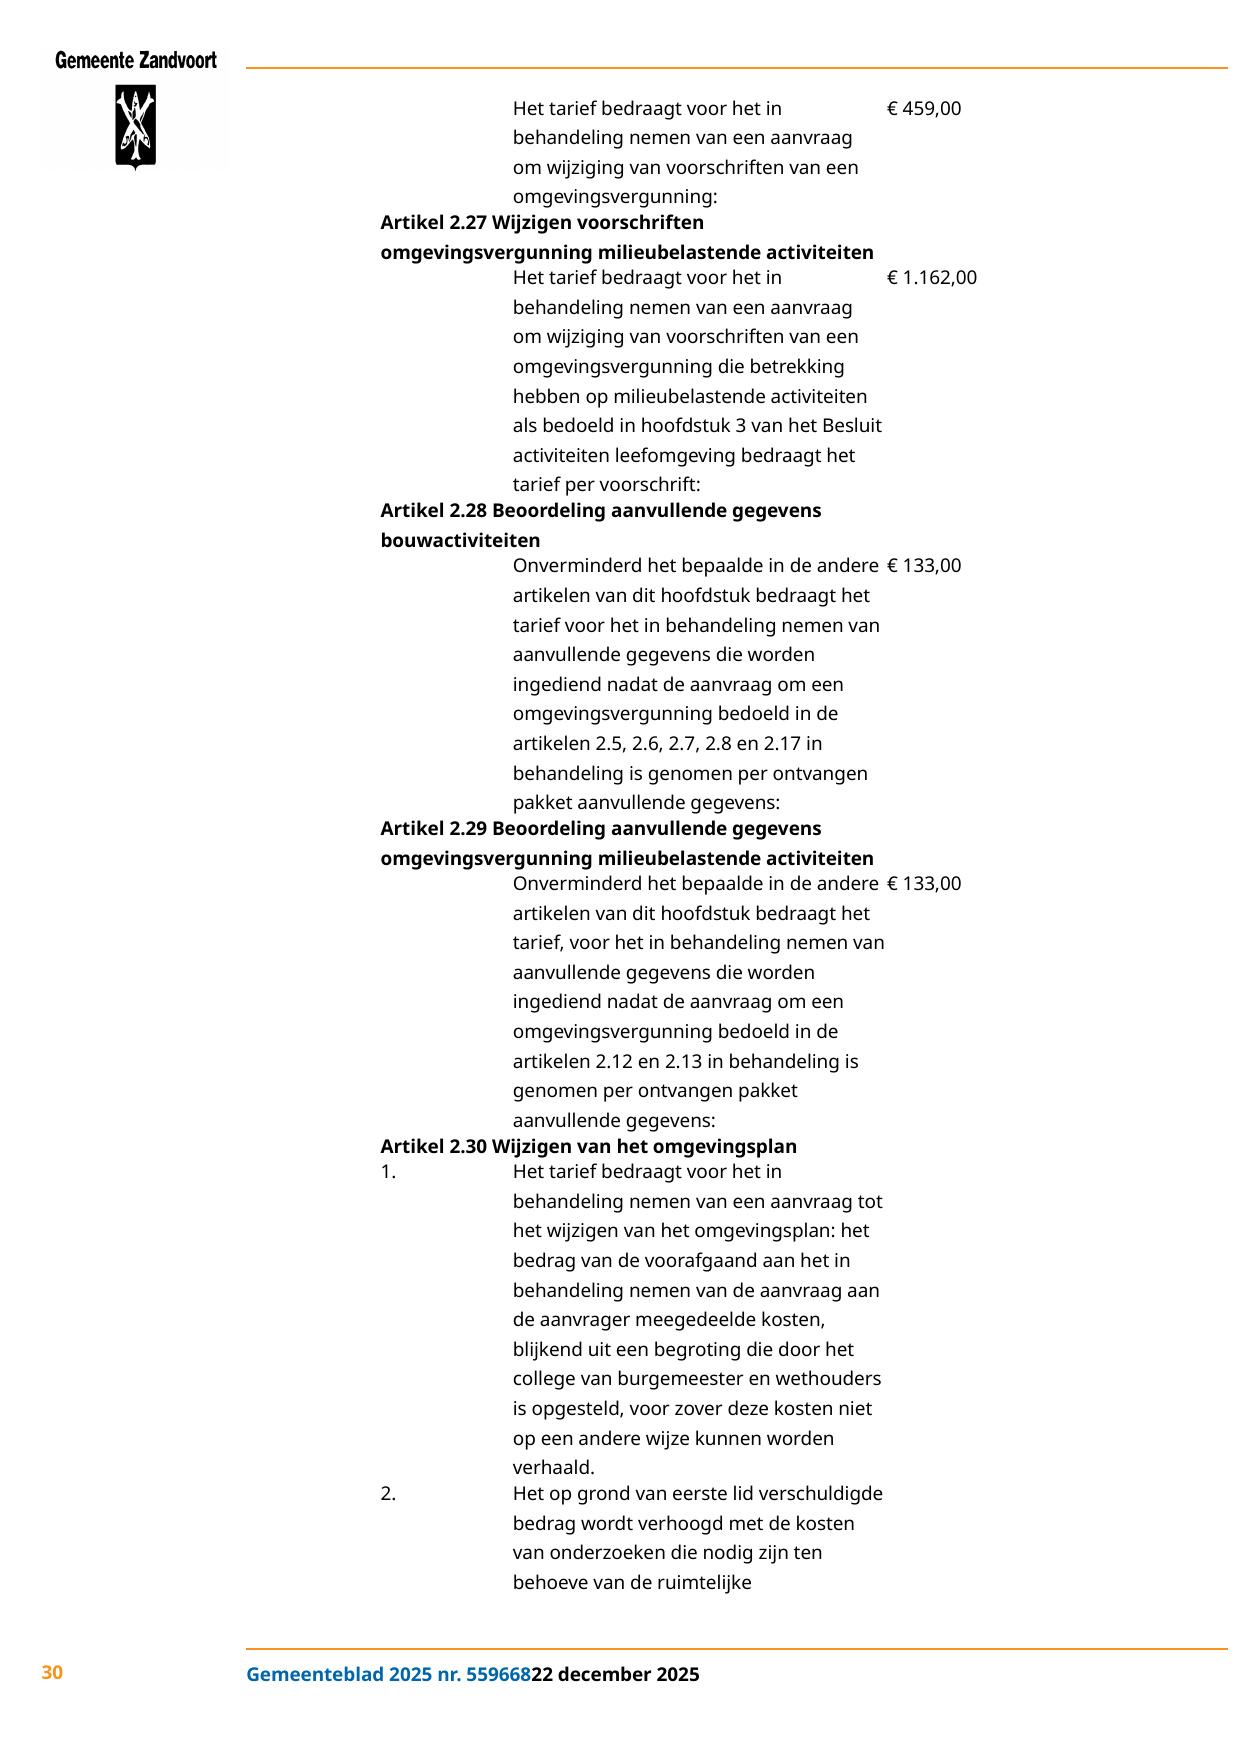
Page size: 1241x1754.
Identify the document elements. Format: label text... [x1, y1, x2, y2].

table_cell Het tarief bedraagt voor het in behandeling nemen van een aanvraag om wijziging van voorschriften van een omgevingsvergunning die betrekking hebben op milieubelastende activiteiten als bedoeld in hoofdstuk 3 van het Besluit activiteiten leefomgeving bedraagt het tarief per voorschrift: [513, 265, 887, 497]
table_cell [887, 209, 1019, 264]
table_cell [248, 1480, 380, 1594]
table_cell [1019, 95, 1152, 209]
table_cell [248, 95, 380, 209]
table_cell [248, 553, 380, 815]
table_cell [248, 265, 380, 497]
table_cell [380, 870, 513, 1133]
table_cell [380, 95, 513, 209]
table_cell [887, 498, 1019, 553]
table_cell [380, 265, 513, 497]
table_cell [1019, 1480, 1152, 1594]
table_cell [1019, 1133, 1152, 1158]
table_cell [1019, 1159, 1152, 1480]
table_cell Onverminderd het bepaalde in de andere artikelen van dit hoofdstuk bedraagt het tarief voor het in behandeling nemen van aanvullende gegevens die worden ingediend nadat de aanvraag om een omgevingsvergunning bedoeld in de artikelen 2.5, 2.6, 2.7, 2.8 en 2.17 in behandeling is genomen per ontvangen pakket aanvullende gegevens: [513, 553, 887, 815]
table_cell [1019, 870, 1152, 1133]
table_cell [248, 1133, 380, 1158]
table_cell [1019, 498, 1152, 553]
table_cell Het tarief bedraagt voor het in behandeling nemen van een aanvraag tot het wijzigen van het omgevingsplan: het bedrag van de voorafgaand aan het in behandeling nemen van de aanvraag aan de aanvrager meegedeelde kosten, blijkend uit een begroting die door het college van burgemeester en wethouders is opgesteld, voor zover deze kosten niet op een andere wijze kunnen worden verhaald. [513, 1159, 887, 1480]
table_cell € 459,00 [887, 95, 1019, 209]
table_cell [1019, 209, 1152, 264]
table_cell Het op grond van eerste lid verschuldigde bedrag wordt verhoogd met de kosten van onderzoeken die nodig zijn ten behoeve van de ruimtelijke [513, 1480, 887, 1594]
table_cell [887, 1480, 1019, 1594]
table_cell [1019, 553, 1152, 815]
table_cell Artikel 2.29 Beoordeling aanvullende gegevens omgevingsvergunning milieubelastende activiteiten [380, 815, 887, 870]
table_cell [887, 815, 1019, 870]
table_cell 1. [380, 1159, 513, 1480]
table_cell [248, 209, 380, 264]
table_cell Artikel 2.30 Wijzigen van het omgevingsplan [380, 1133, 887, 1158]
table_cell [1019, 265, 1152, 497]
table_cell [248, 815, 380, 870]
table_cell Artikel 2.28 Beoordeling aanvullende gegevens bouwactiviteiten [380, 498, 887, 553]
table_cell [887, 1133, 1019, 1158]
table_cell [248, 1159, 380, 1480]
table_cell [248, 498, 380, 553]
table_cell € 1.162,00 [887, 265, 1019, 497]
table_cell 2. [380, 1480, 513, 1594]
table_cell Artikel 2.27 Wijzigen voorschriften omgevingsvergunning milieubelastende activiteiten [380, 209, 887, 264]
table_cell [380, 553, 513, 815]
picture [41, 47, 231, 172]
table_cell € 133,00 [887, 553, 1019, 815]
table_cell Onverminderd het bepaalde in de andere artikelen van dit hoofdstuk bedraagt het tarief, voor het in behandeling nemen van aanvullende gegevens die worden ingediend nadat de aanvraag om een omgevingsvergunning bedoeld in de artikelen 2.12 en 2.13 in behandeling is genomen per ontvangen pakket aanvullende gegevens: [513, 870, 887, 1133]
table_cell [1019, 815, 1152, 870]
table_cell [887, 1159, 1019, 1480]
table_cell € 133,00 [887, 870, 1019, 1133]
table_cell [248, 870, 380, 1133]
table_cell Het tarief bedraagt voor het in behandeling nemen van een aanvraag om wijziging van voorschriften van een omgevingsvergunning: [513, 95, 887, 209]
